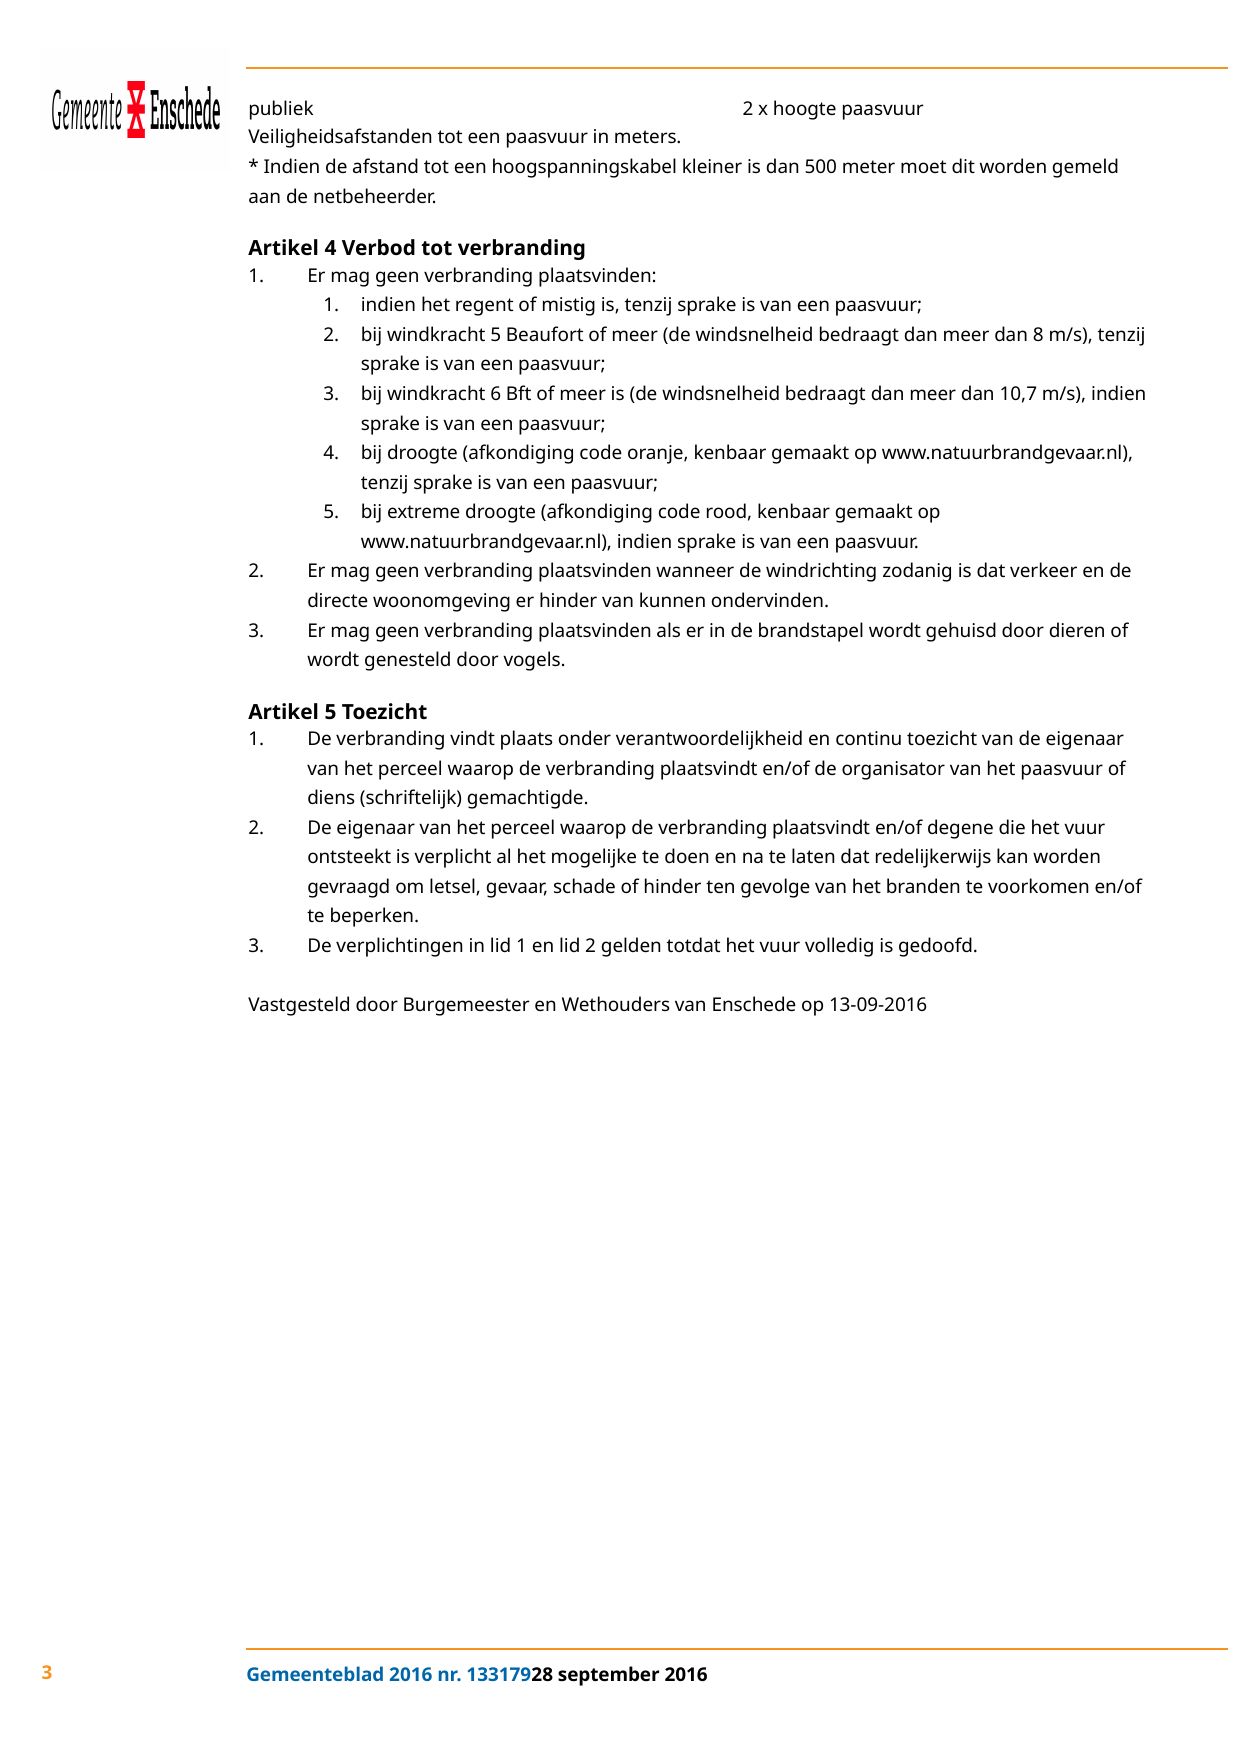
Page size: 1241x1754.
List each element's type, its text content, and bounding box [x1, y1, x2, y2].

table_cell 2 x hoogte paasvuur [742, 95, 1152, 121]
list De verplichtingen in lid 1 en lid 2 gelden totdat het vuur volledig is gedoofd. [248, 932, 1152, 958]
list bij extreme droogte (afkondiging code rood, kenbaar gemaakt op www.natuurbrandgevaar.nl), indien sprake is van een paasvuur. [323, 498, 1152, 554]
list Er mag geen verbranding plaatsvinden als er in de brandstapel wordt gehuisd door dieren of wordt genesteld door vogels. [248, 617, 1152, 672]
text Artikel 5 Toezicht [248, 697, 1152, 725]
list Er mag geen verbranding plaatsvinden: [248, 262, 1152, 287]
text Vastgesteld door Burgemeester en Wethouders van Enschede op 13-09-2016 [248, 991, 1152, 1017]
text Artikel 4 Verbod tot verbranding [248, 233, 1152, 262]
list bij windkracht 6 Bft of meer is (de windsnelheid bedraagt dan meer dan 10,7 m/s), indien sprake is van een paasvuur; [323, 380, 1152, 435]
list Er mag geen verbranding plaatsvinden wanneer de windrichting zodanig is dat verkeer en de directe woonomgeving er hinder van kunnen ondervinden. [248, 558, 1152, 613]
picture [41, 47, 231, 172]
text Veiligheidsafstanden tot een paasvuur in meters. [248, 124, 1152, 149]
list bij droogte (afkondiging code oranje, kenbaar gemaakt op www.natuurbrandgevaar.nl), tenzij sprake is van een paasvuur; [323, 439, 1152, 494]
list indien het regent of mistig is, tenzij sprake is van een paasvuur; [323, 291, 1152, 317]
list bij windkracht 5 Beaufort of meer (de windsnelheid bedraagt dan meer dan 8 m/s), tenzij sprake is van een paasvuur; [323, 321, 1152, 376]
list De eigenaar van het perceel waarop de verbranding plaatsvindt en/of degene die het vuur ontsteekt is verplicht al het mogelijke te doen en na te laten dat redelijkerwijs kan worden gevraagd om letsel, gevaar, schade of hinder ten gevolge van het branden te voorkomen en/of te beperken. [248, 814, 1152, 928]
table_cell publiek [248, 95, 742, 121]
list De verbranding vindt plaats onder verantwoordelijkheid en continu toezicht van de eigenaar van het perceel waarop de verbranding plaatsvindt en/of de organisator van het paasvuur of diens (schriftelijk) gemachtigde. [248, 725, 1152, 810]
text * Indien de afstand tot een hoogspanningskabel kleiner is dan 500 meter moet dit worden gemeld aan de netbeheerder. [248, 153, 1152, 209]
